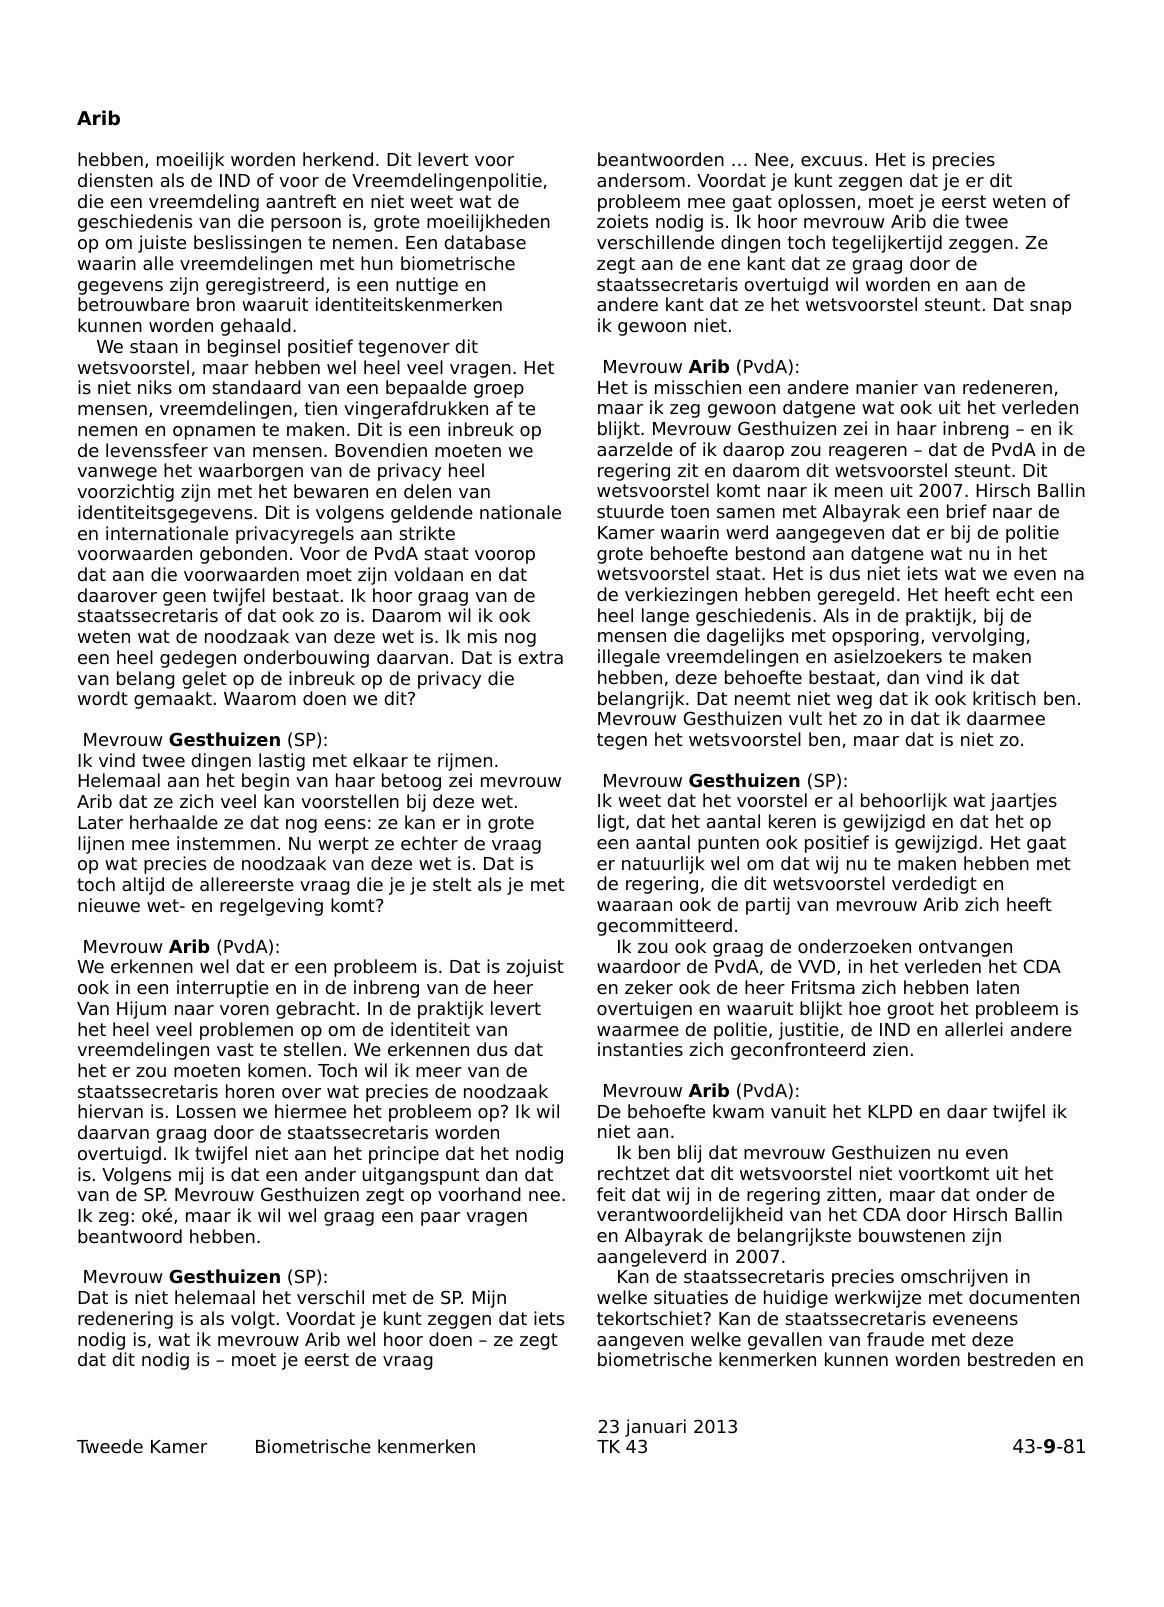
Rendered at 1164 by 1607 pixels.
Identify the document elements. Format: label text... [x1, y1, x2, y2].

text Mevrouw Arib (PvdA): [596, 357, 1087, 377]
text Ik weet dat het voorstel er al behoorlijk wat jaartjes ligt, dat het aantal keren is gewijzigd en dat het op een aantal punten ook positief is gewijzigd. Het gaat er natuurlijk wel om dat wij nu te maken hebben met de regering, die dit wetsvoorstel verdedigt en waaraan ook de partij van mevrouw Arib zich heeft gecommitteerd. [596, 791, 1087, 936]
text Ik vind twee dingen lastig met elkaar te rijmen. Helemaal aan het begin van haar betoog zei mevrouw Arib dat ze zich veel kan voorstellen bij deze wet. Later herhaalde ze dat nog eens: ze kan er in grote lijnen mee instemmen. Nu werpt ze echter de vraag op wat precies de noodzaak van deze wet is. Dat is toch altijd de allereerste vraag die je je stelt als je met nieuwe wet- en regelgeving komt? [77, 751, 567, 916]
text Mevrouw Gesthuizen (SP): [77, 730, 567, 751]
text Het is misschien een andere manier van redeneren, maar ik zeg gewoon datgene wat ook uit het verleden blijkt. Mevrouw Gesthuizen zei in haar inbreng – en ik aarzelde of ik daarop zou reageren – dat de PvdA in de regering zit en daarom dit wetsvoorstel steunt. Dit wetsvoorstel komt naar ik meen uit 2007. Hirsch Ballin stuurde toen samen met Albayrak een brief naar de Kamer waarin werd aangegeven dat er bij de politie grote behoefte bestond aan datgene wat nu in het wetsvoorstel staat. Het is dus niet iets wat we even na de verkiezingen hebben geregeld. Het heeft echt een heel lange geschiedenis. Als in de praktijk, bij de mensen die dagelijks met opsporing, vervolging, illegale vreemdelingen en asielzoekers te maken hebben, deze behoefte bestaat, dan vind ik dat belangrijk. Dat neemt niet weg dat ik ook kritisch ben. Mevrouw Gesthuizen vult het zo in dat ik daarmee tegen het wetsvoorstel ben, maar dat is niet zo. [596, 377, 1087, 751]
text Ik ben blij dat mevrouw Gesthuizen nu even rechtzet dat dit wetsvoorstel niet voortkomt uit het feit dat wij in de regering zitten, maar dat onder de verantwoordelijkheid van het CDA door Hirsch Ballin en Albayrak de belangrijkste bouwstenen zijn aangeleverd in 2007. [596, 1143, 1087, 1267]
text We erkennen wel dat er een probleem is. Dat is zojuist ook in een interruptie en in de inbreng van de heer Van Hijum naar voren gebracht. In de praktijk levert het heel veel problemen op om de identiteit van vreemdelingen vast te stellen. We erkennen dus dat het er zou moeten komen. Toch wil ik meer van de staatssecretaris horen over wat precies de noodzaak hiervan is. Lossen we hiermee het probleem op? Ik wil daarvan graag door de staatssecretaris worden overtuigd. Ik twijfel niet aan het principe dat het nodig is. Volgens mij is dat een ander uitgangspunt dan dat van de SP. Mevrouw Gesthuizen zegt op voorhand nee. Ik zeg: oké, maar ik wil wel graag een paar vragen beantwoord hebben. [77, 957, 567, 1247]
text De behoefte kwam vanuit het KLPD en daar twijfel ik niet aan. [596, 1102, 1087, 1143]
text Dat is niet helemaal het verschil met de SP. Mijn redenering is als volgt. Voordat je kunt zeggen dat iets nodig is, wat ik mevrouw Arib wel hoor doen – ze zegt dat dit nodig is – moet je eerst de vraag [77, 1288, 567, 1371]
text Mevrouw Arib (PvdA): [77, 936, 567, 957]
text hebben, moeilijk worden herkend. Dit levert voor diensten als de IND of voor de Vreemdelingenpolitie, die een vreemdeling aantreft en niet weet wat de geschiedenis van die persoon is, grote moeilijkheden op om juiste beslissingen te nemen. Een database waarin alle vreemdelingen met hun biometrische gegevens zijn geregistreerd, is een nuttige en betrouwbare bron waaruit identiteitskenmerken kunnen worden gehaald. [77, 150, 567, 337]
text Mevrouw Gesthuizen (SP): [596, 771, 1087, 791]
text Mevrouw Gesthuizen (SP): [77, 1267, 567, 1288]
text Mevrouw Arib (PvdA): [596, 1081, 1087, 1102]
text Kan de staatssecretaris precies omschrijven in welke situaties de huidige werkwijze met documenten tekortschiet? Kan de staatssecretaris eveneens aangeven welke gevallen van fraude met deze biometrische kenmerken kunnen worden bestreden en [596, 1267, 1087, 1371]
text Ik zou ook graag de onderzoeken ontvangen waardoor de PvdA, de VVD, in het verleden het CDA en zeker ook de heer Fritsma zich hebben laten overtuigen en waaruit blijkt hoe groot het probleem is waarmee de politie, justitie, de IND en allerlei andere instanties zich geconfronteerd zien. [596, 936, 1087, 1061]
text beantwoorden … Nee, excuus. Het is precies andersom. Voordat je kunt zeggen dat je er dit probleem mee gaat oplossen, moet je eerst weten of zoiets nodig is. Ik hoor mevrouw Arib die twee verschillende dingen toch tegelijkertijd zeggen. Ze zegt aan de ene kant dat ze graag door de staatssecretaris overtuigd wil worden en aan de andere kant dat ze het wetsvoorstel steunt. Dat snap ik gewoon niet. [596, 150, 1087, 337]
text We staan in beginsel positief tegenover dit wetsvoorstel, maar hebben wel heel veel vragen. Het is niet niks om standaard van een bepaalde groep mensen, vreemdelingen, tien vingerafdrukken af te nemen en opnamen te maken. Dit is een inbreuk op de levenssfeer van mensen. Bovendien moeten we vanwege het waarborgen van de privacy heel voorzichtig zijn met het bewaren en delen van identiteitsgegevens. Dit is volgens geldende nationale en internationale privacyregels aan strikte voorwaarden gebonden. Voor de PvdA staat voorop dat aan die voorwaarden moet zijn voldaan en dat daarover geen twijfel bestaat. Ik hoor graag van de staatssecretaris of dat ook zo is. Daarom wil ik ook weten wat de noodzaak van deze wet is. Ik mis nog een heel gedegen onderbouwing daarvan. Dat is extra van belang gelet op de inbreuk op de privacy die wordt gemaakt. Waarom doen we dit? [77, 337, 567, 710]
